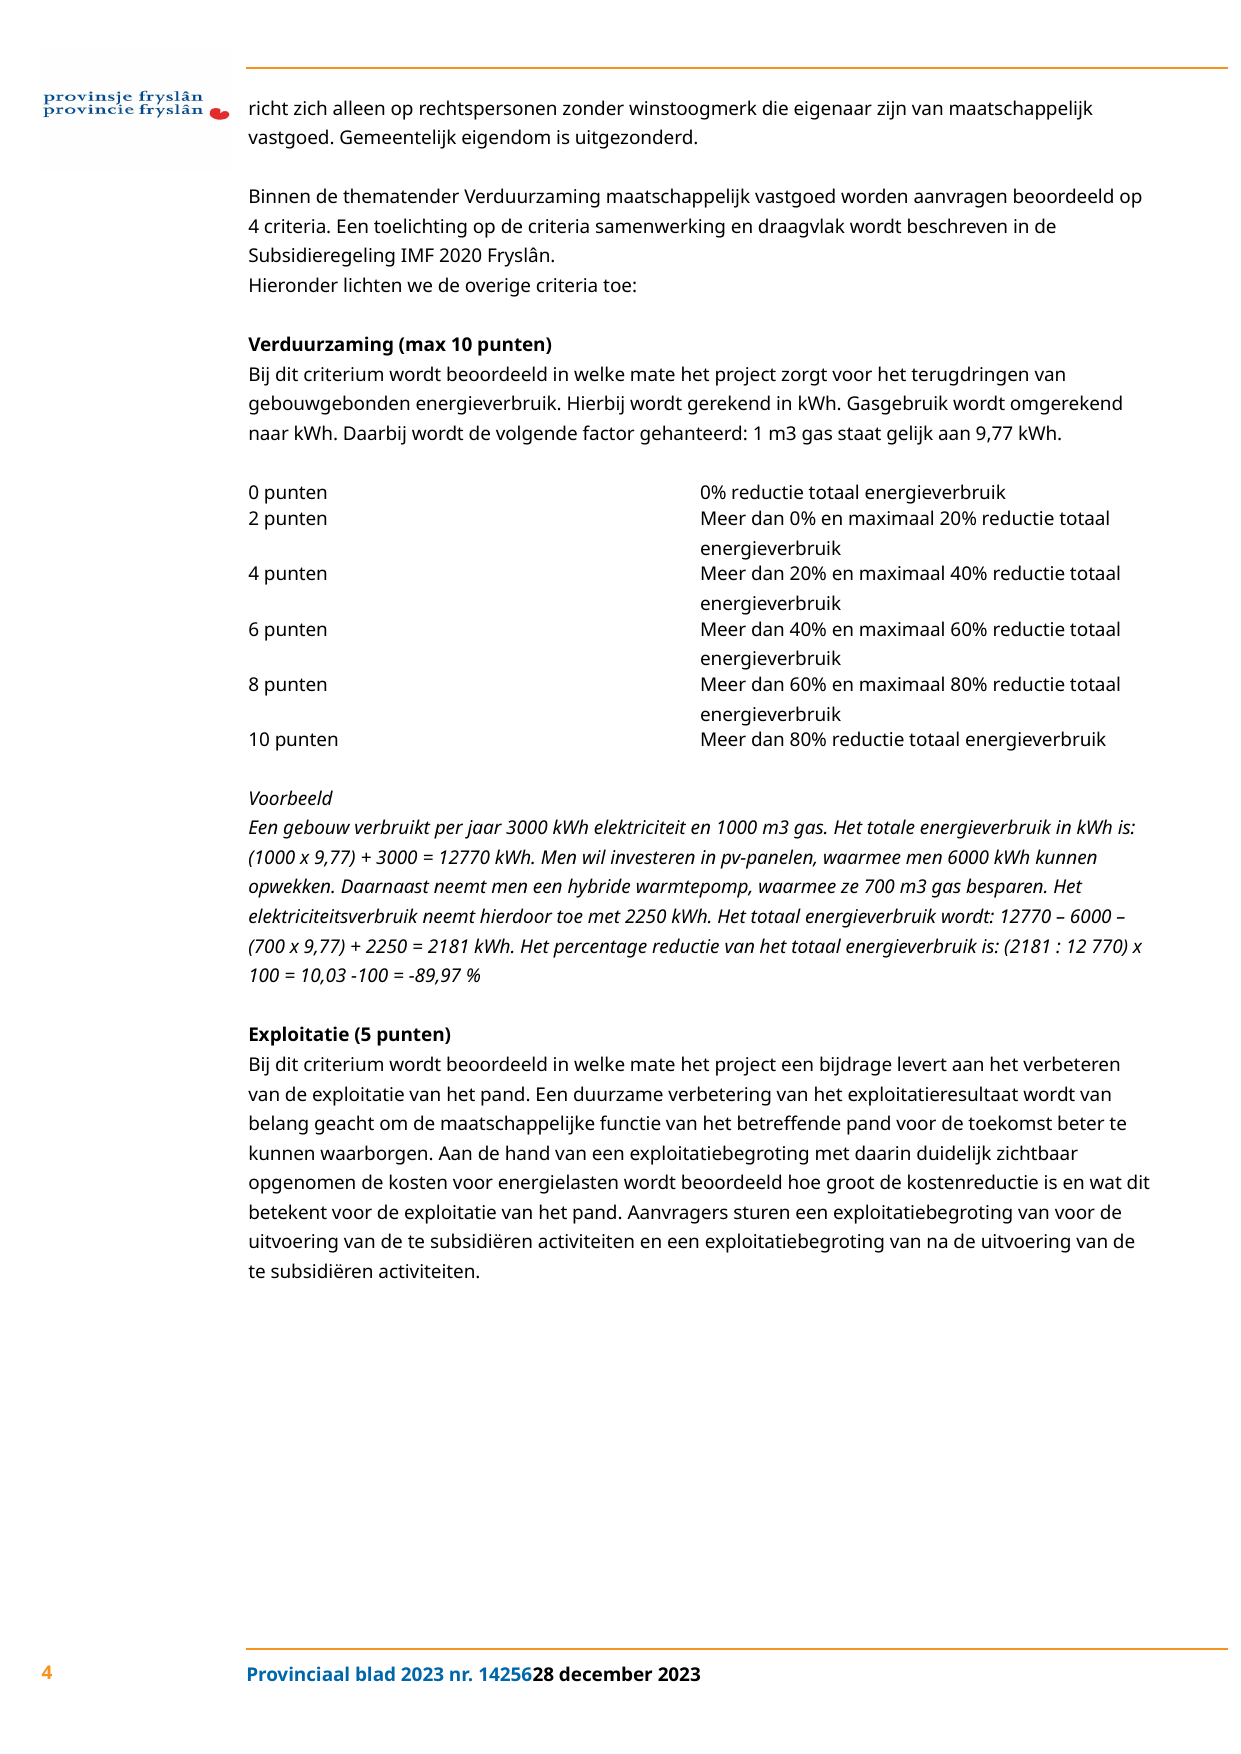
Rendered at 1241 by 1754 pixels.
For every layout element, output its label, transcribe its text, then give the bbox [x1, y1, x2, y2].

text Een gebouw verbruikt per jaar 3000 kWh elektriciteit en 1000 m3 gas. Het totale energieverbruik in kWh is: (1000 x 9,77) + 3000 = 12770 kWh. Men wil investeren in pv-panelen, waarmee men 6000 kWh kunnen opwekken. Daarnaast neemt men een hybride warmtepomp, waarmee ze 700 m3 gas besparen. Het elektriciteitsverbruik neemt hierdoor toe met 2250 kWh. Het totaal energieverbruik wordt: 12770 – 6000 – (700 x 9,77) + 2250 = 2181 kWh. Het percentage reductie van het totaal energieverbruik is: (2181 : 12 770) x 100 = 10,03 -100 = -89,97 % [248, 814, 1152, 988]
picture [41, 47, 231, 172]
table_cell Meer dan 20% en maximaal 40% reductie totaal energieverbruik [700, 561, 1152, 616]
table_cell Meer dan 0% en maximaal 20% reductie totaal energieverbruik [700, 505, 1152, 561]
table_cell Meer dan 40% en maximaal 60% reductie totaal energieverbruik [700, 616, 1152, 671]
text Bij dit criterium wordt beoordeeld in welke mate het project een bijdrage levert aan het verbeteren van de exploitatie van het pand. Een duurzame verbetering van het exploitatieresultaat wordt van belang geacht om de maatschappelijke functie van het betreffende pand voor de toekomst beter te kunnen waarborgen. Aan de hand van een exploitatiebegroting met daarin duidelijk zichtbaar opgenomen de kosten voor energielasten wordt beoordeeld hoe groot de kostenreductie is en wat dit betekent voor de exploitatie van het pand. Aanvragers sturen een exploitatiebegroting van voor de uitvoering van de te subsidiëren activiteiten en een exploitatiebegroting van na de uitvoering van de te subsidiëren activiteiten. [248, 1051, 1152, 1284]
table_cell 10 punten [248, 726, 700, 752]
table_header 0 punten [248, 480, 700, 505]
text Voorbeeld [248, 785, 1152, 811]
text Exploitatie (5 punten) [248, 1022, 1152, 1047]
text Bij dit criterium wordt beoordeeld in welke mate het project zorgt voor het terugdringen van gebouwgebonden energieverbruik. Hierbij wordt gerekend in kWh. Gasgebruik wordt omgerekend naar kWh. Daarbij wordt de volgende factor gehanteerd: 1 m3 gas staat gelijk aan 9,77 kWh. [248, 361, 1152, 446]
text Hieronder lichten we de overige criteria toe: [248, 272, 1152, 298]
table_header 0% reductie totaal energieverbruik [700, 480, 1152, 505]
table_cell 4 punten [248, 561, 700, 616]
table_cell 2 punten [248, 505, 700, 561]
table_cell Meer dan 80% reductie totaal energieverbruik [700, 726, 1152, 752]
table_cell 6 punten [248, 616, 700, 671]
text Binnen de thematender Verduurzaming maatschappelijk vastgoed worden aanvragen beoordeeld op 4 criteria. Een toelichting op de criteria samenwerking en draagvlak wordt beschreven in de Subsidieregeling IMF 2020 Fryslân. [248, 183, 1152, 268]
table_cell 8 punten [248, 671, 700, 726]
text richt zich alleen op rechtspersonen zonder winstoogmerk die eigenaar zijn van maatschappelijk vastgoed. Gemeentelijk eigendom is uitgezonderd. [248, 95, 1152, 150]
table_cell Meer dan 60% en maximaal 80% reductie totaal energieverbruik [700, 671, 1152, 726]
text Verduurzaming (max 10 punten) [248, 331, 1152, 357]
